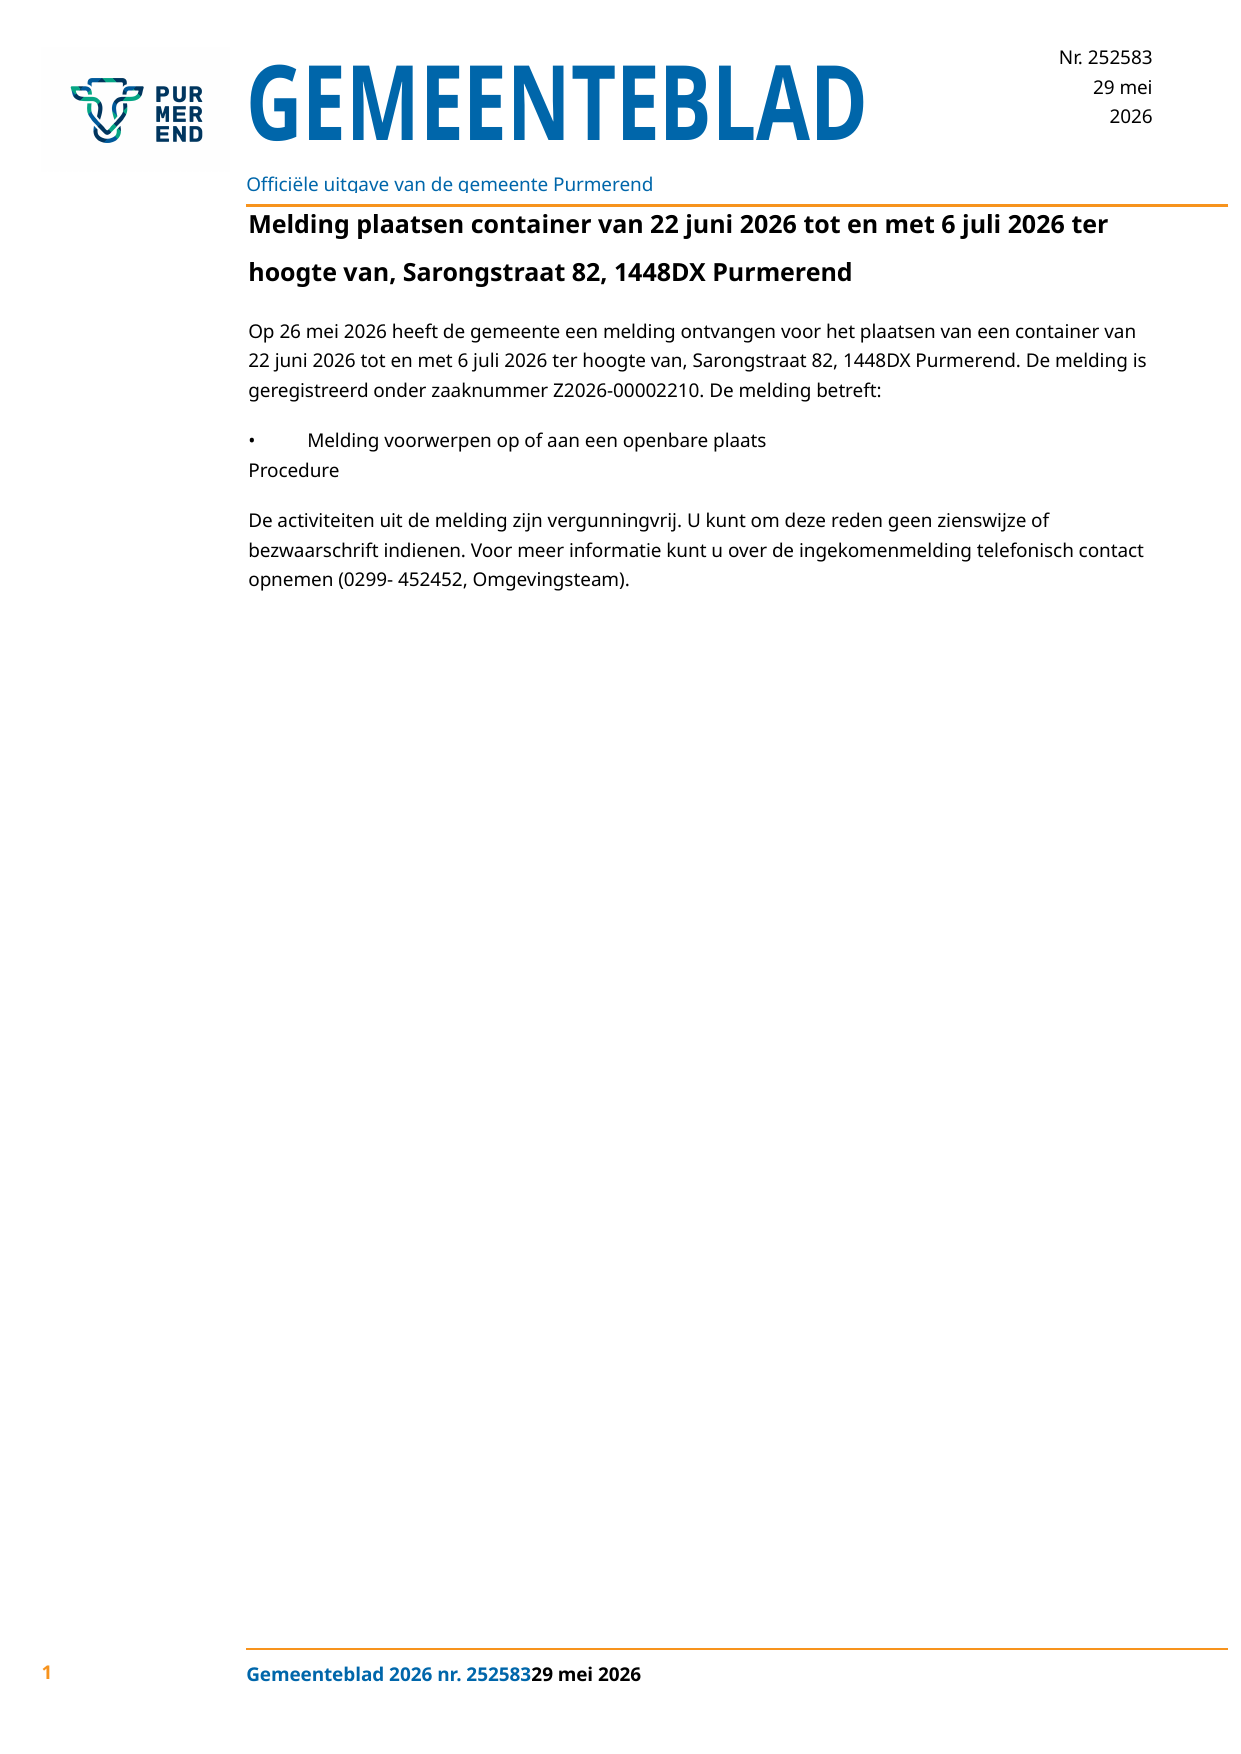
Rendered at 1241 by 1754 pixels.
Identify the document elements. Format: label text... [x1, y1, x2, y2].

text Op 26 mei 2026 heeft de gemeente een melding ontvangen voor het plaatsen van een container van 22 juni 2026 tot en met 6 juli 2026 ter hoogte van, Sarongstraat 82, 1448DX Purmerend. De melding is geregistreerd onder zaaknummer Z2026-00002210. De melding betreft: [248, 318, 1152, 403]
picture [41, 47, 231, 172]
text De activiteiten uit de melding zijn vergunningvrij. U kunt om deze reden geen zienswijze of bezwaarschrift indienen. Voor meer informatie kunt u over de ingekomenmelding telefonisch contact opnemen (0299- 452452, Omgevingsteam). [248, 507, 1152, 592]
text Procedure [248, 457, 1152, 483]
list Melding voorwerpen op of aan een openbare plaats [248, 427, 1152, 453]
text Melding plaatsen container van 22 juni 2026 tot en met 6 juli 2026 ter hoogte van, Sarongstraat 82, 1448DX Purmerend [248, 207, 1152, 288]
